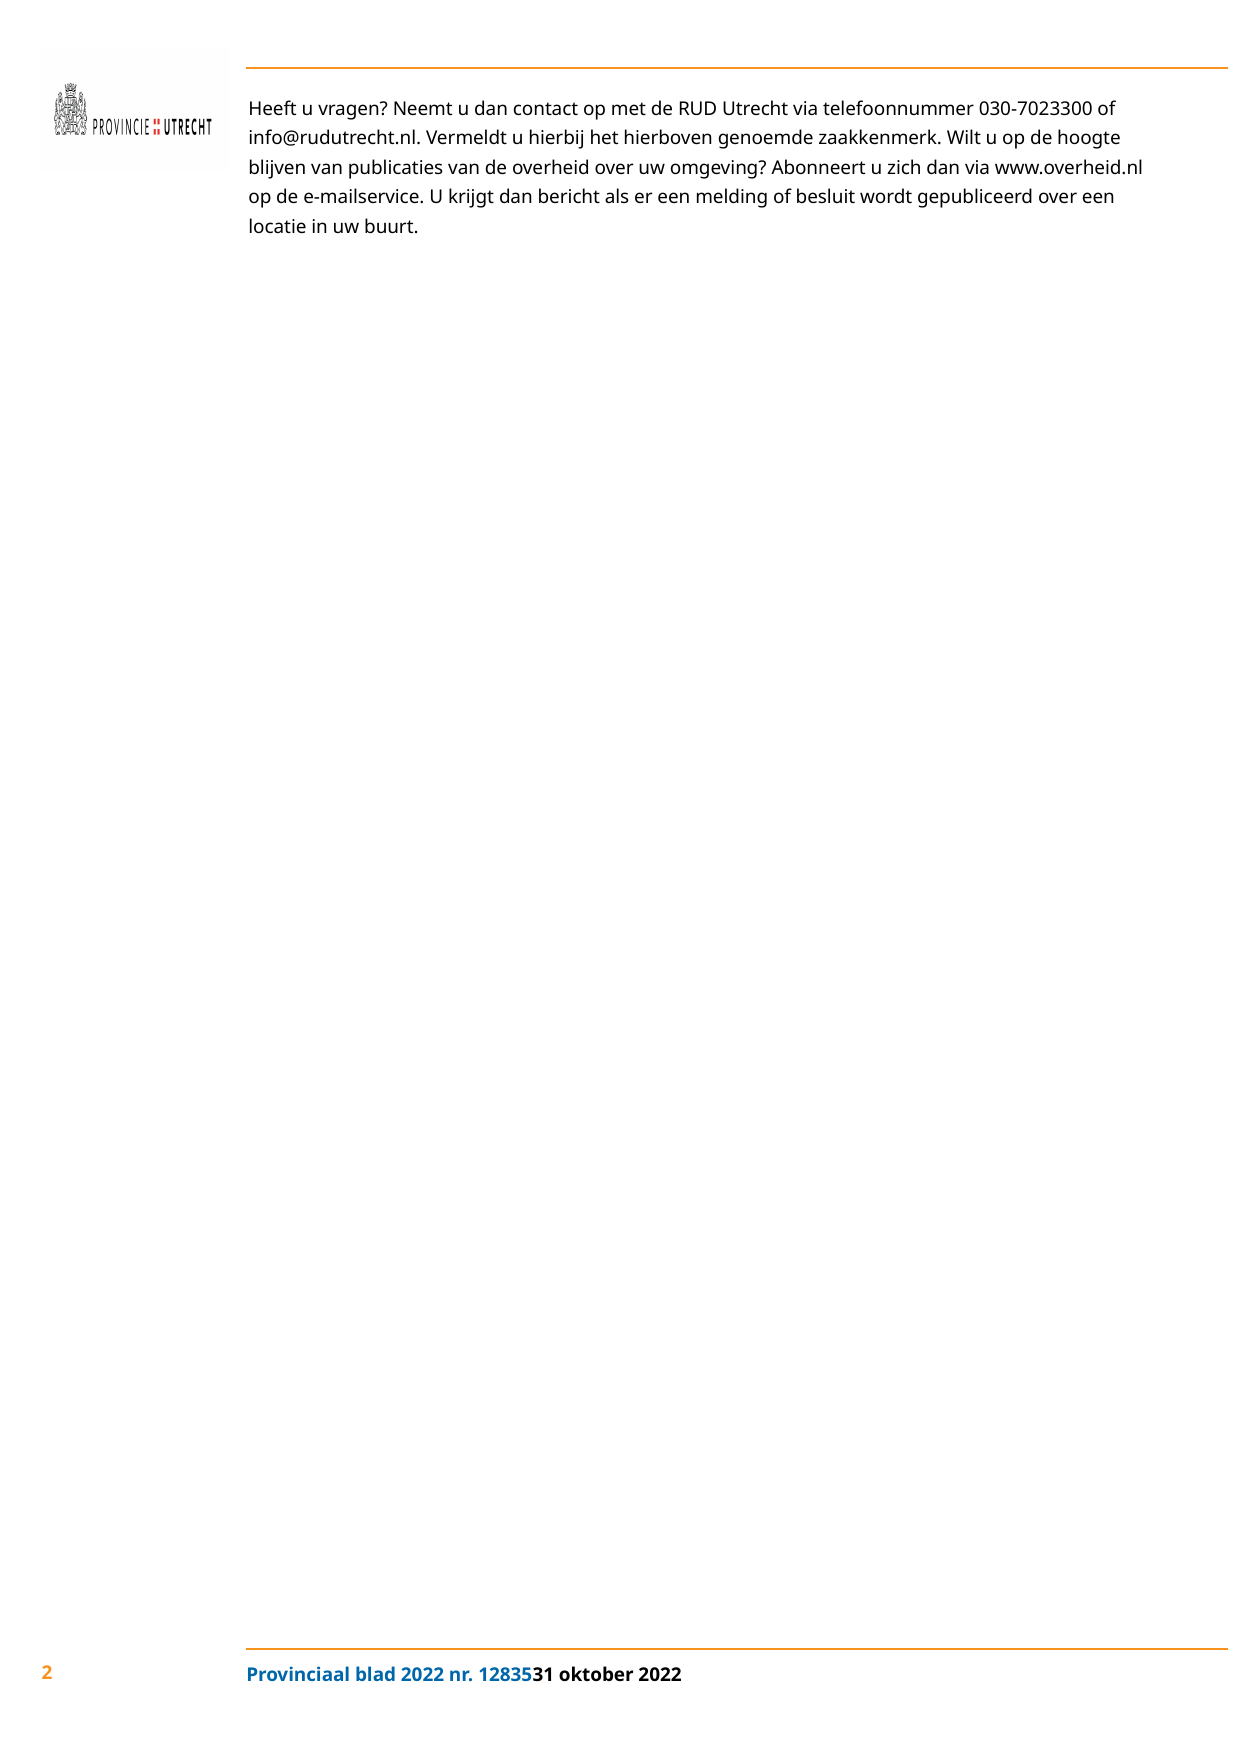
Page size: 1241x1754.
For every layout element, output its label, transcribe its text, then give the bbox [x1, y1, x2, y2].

picture [41, 47, 231, 172]
text Heeft u vragen? Neemt u dan contact op met de RUD Utrecht via telefoonnummer 030-7023300 of info@rudutrecht.nl. Vermeldt u hierbij het hierboven genoemde zaakkenmerk. Wilt u op de hoogte blijven van publicaties van de overheid over uw omgeving? Abonneert u zich dan via www.overheid.nl op de e-mailservice. U krijgt dan bericht als er een melding of besluit wordt gepubliceerd over een locatie in uw buurt. [248, 95, 1152, 239]
